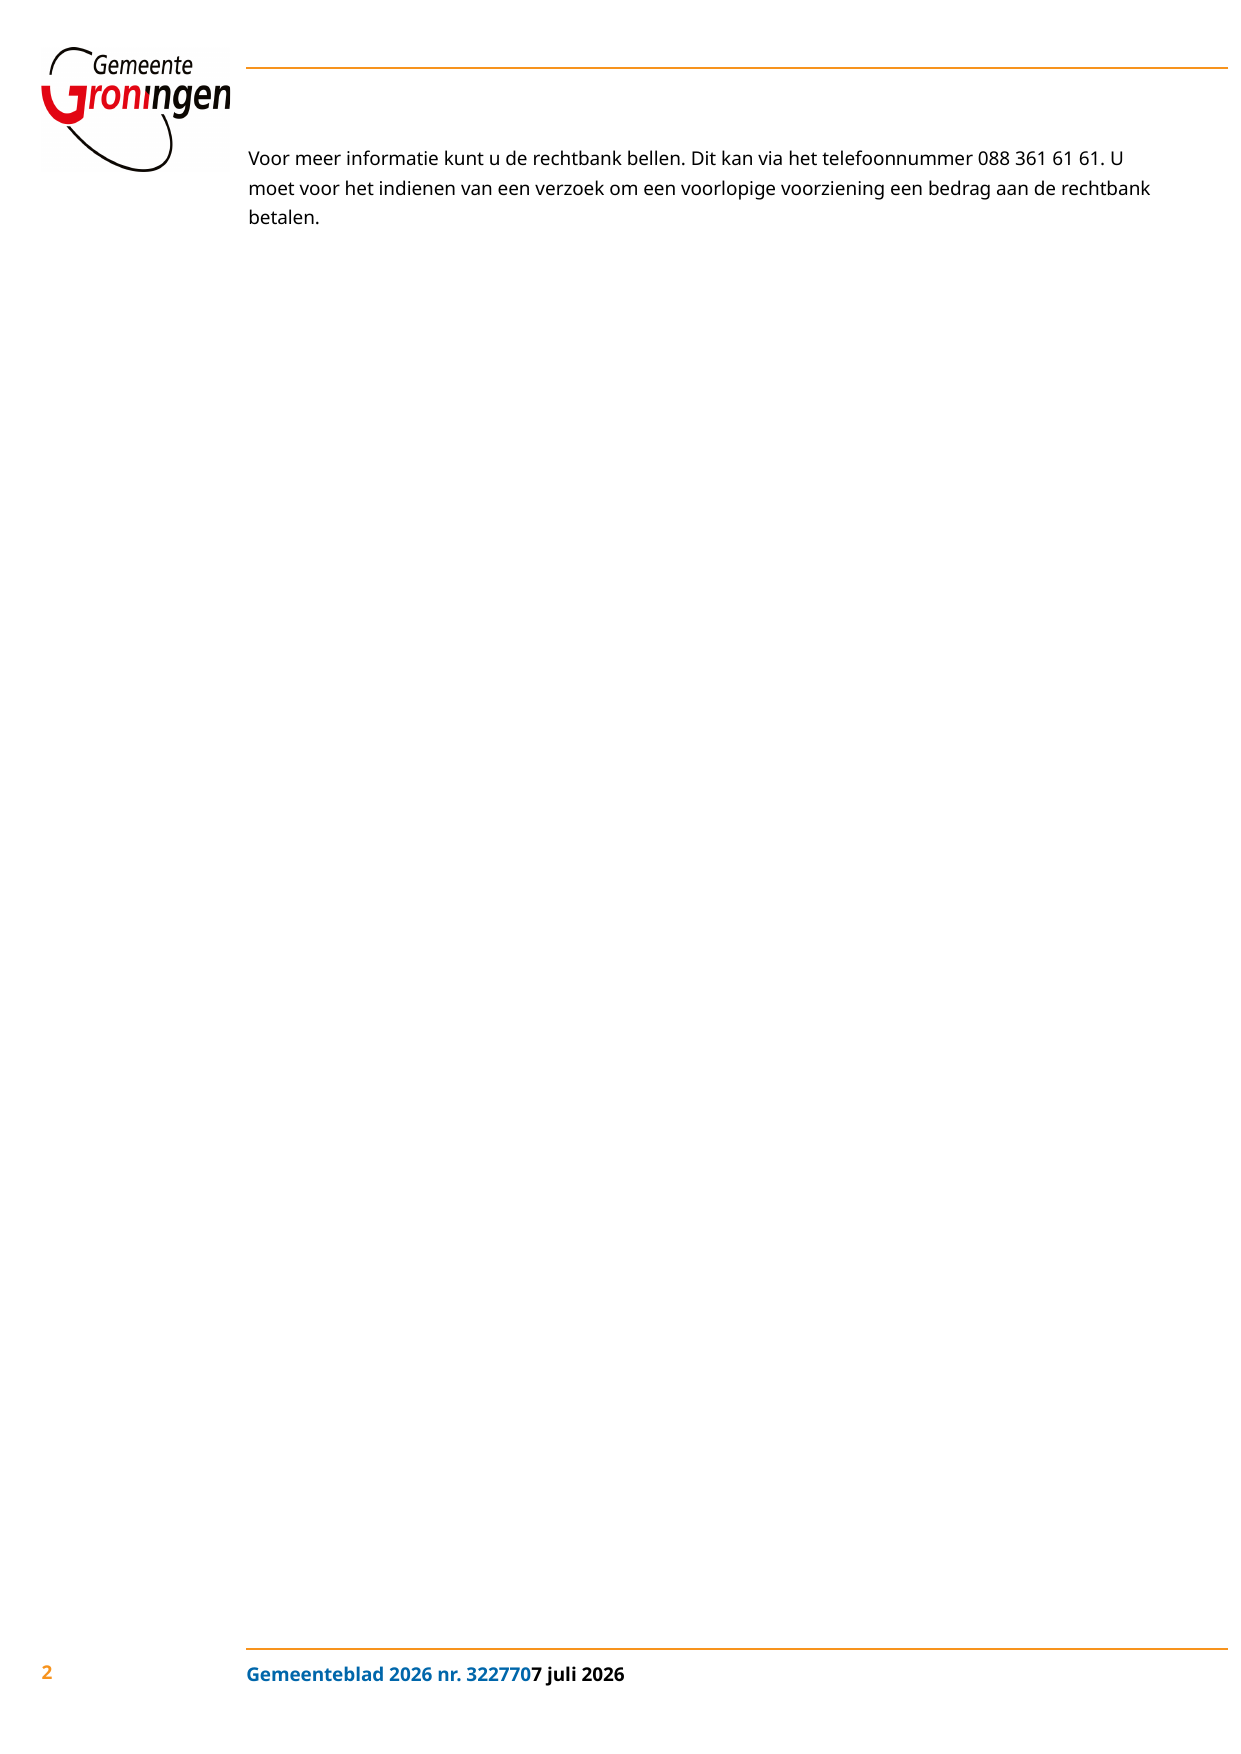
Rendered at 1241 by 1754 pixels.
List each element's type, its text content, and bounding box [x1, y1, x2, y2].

text Voor meer informatie kunt u de rechtbank bellen. Dit kan via het telefoonnummer 088 361 61 61. U moet voor het indienen van een verzoek om een voorlopige voorziening een bedrag aan de rechtbank betalen. [248, 145, 1152, 230]
picture [41, 47, 231, 172]
